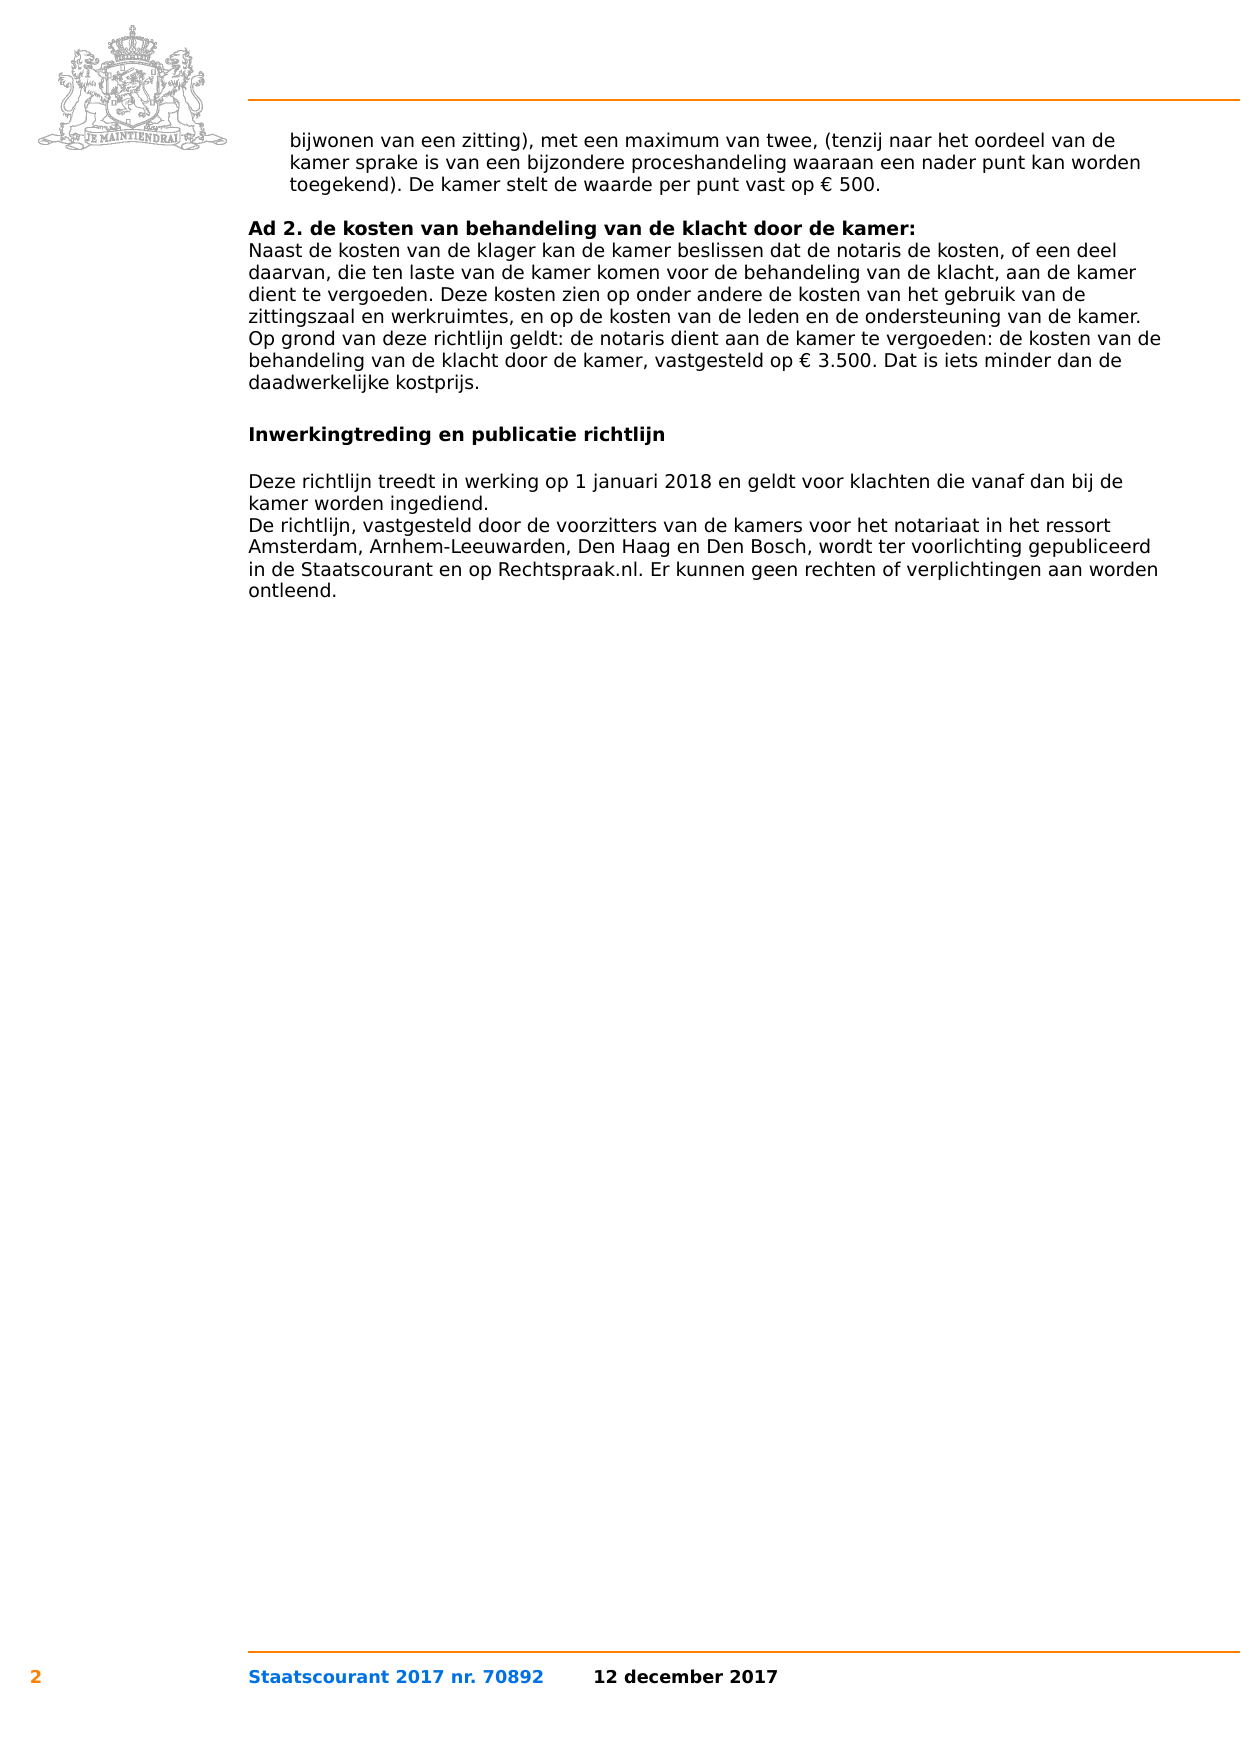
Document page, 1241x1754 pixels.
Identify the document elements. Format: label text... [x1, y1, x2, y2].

picture [38, 25, 227, 150]
text bijwonen van een zitting), met een maximum van twee, (tenzij naar het oordeel van de kamer sprake is van een bijzondere proceshandeling waaraan een nader punt kan worden toegekend). De kamer stelt de waarde per punt vast op € 500. [248, 130, 1163, 196]
text Op grond van deze richtlijn geldt: de notaris dient aan de kamer te vergoeden: de kosten van de behandeling van de klacht door de kamer, vastgesteld op € 3.500. Dat is iets minder dan de daadwerkelijke kostprijs. [248, 328, 1163, 393]
text Naast de kosten van de klager kan de kamer beslissen dat de notaris de kosten, of een deel daarvan, die ten laste van de kamer komen voor de behandeling van de klacht, aan de kamer dient te vergoeden. Deze kosten zien op onder andere de kosten van het gebruik van de zittingszaal en werkruimtes, en op de kosten van de leden en de ondersteuning van de kamer. [248, 240, 1163, 328]
subtitle Inwerkingtreding en publicatie richtlijn [248, 423, 1163, 446]
text Ad 2. de kosten van behandeling van de klacht door de kamer: [248, 218, 1163, 240]
text De richtlijn, vastgesteld door de voorzitters van de kamers voor het notariaat in het ressort Amsterdam, Arnhem-Leeuwarden, Den Haag en Den Bosch, wordt ter voorlichting gepubliceerd in de Staatscourant en op Rechtspraak.nl. Er kunnen geen rechten of verplichtingen aan worden ontleend. [248, 514, 1163, 602]
text Deze richtlijn treedt in werking op 1 januari 2018 en geldt voor klachten die vanaf dan bij de kamer worden ingediend. [248, 471, 1163, 514]
